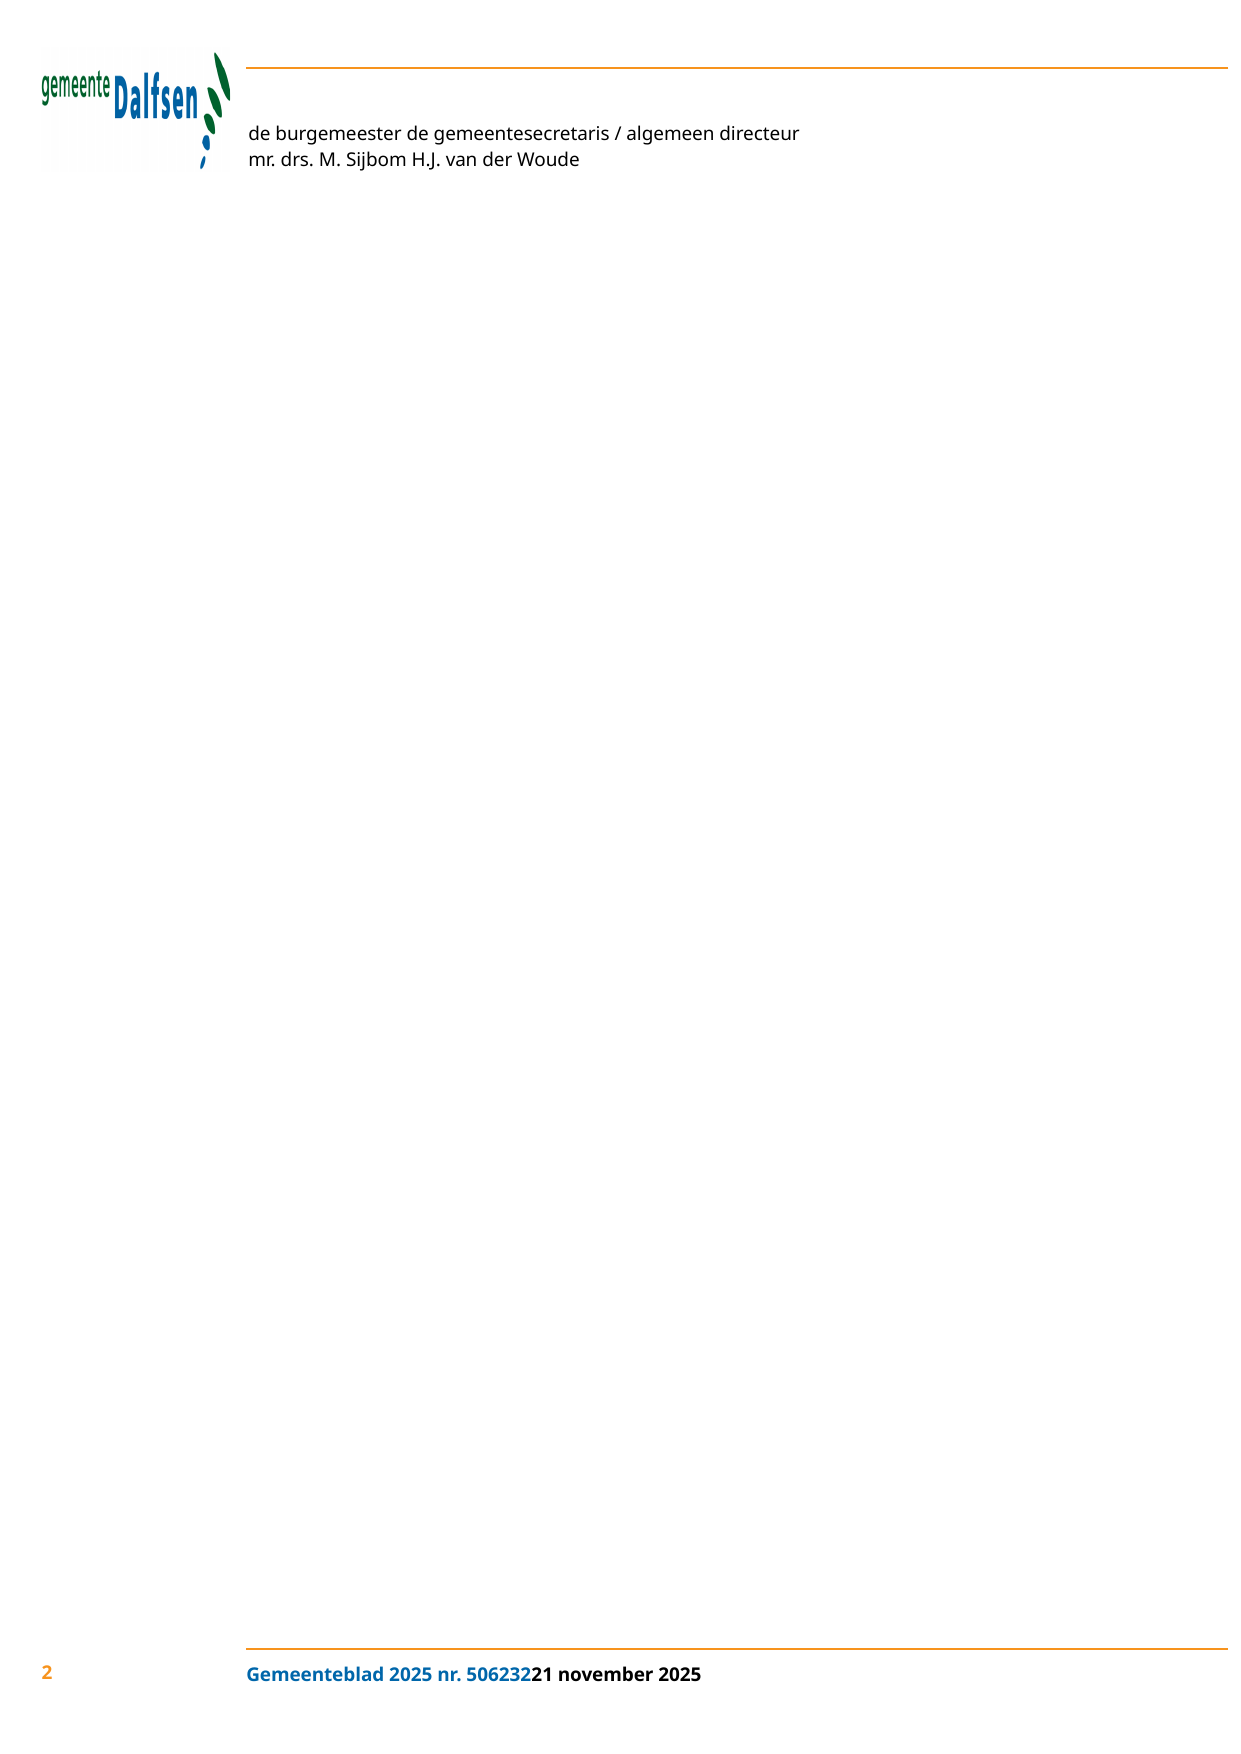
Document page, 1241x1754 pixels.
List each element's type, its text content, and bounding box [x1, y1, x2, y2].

picture [41, 47, 231, 172]
text mr. drs. M. Sijbom H.J. van der Woude [248, 146, 1152, 172]
text de burgemeester de gemeentesecretaris / algemeen directeur [248, 121, 1152, 146]
